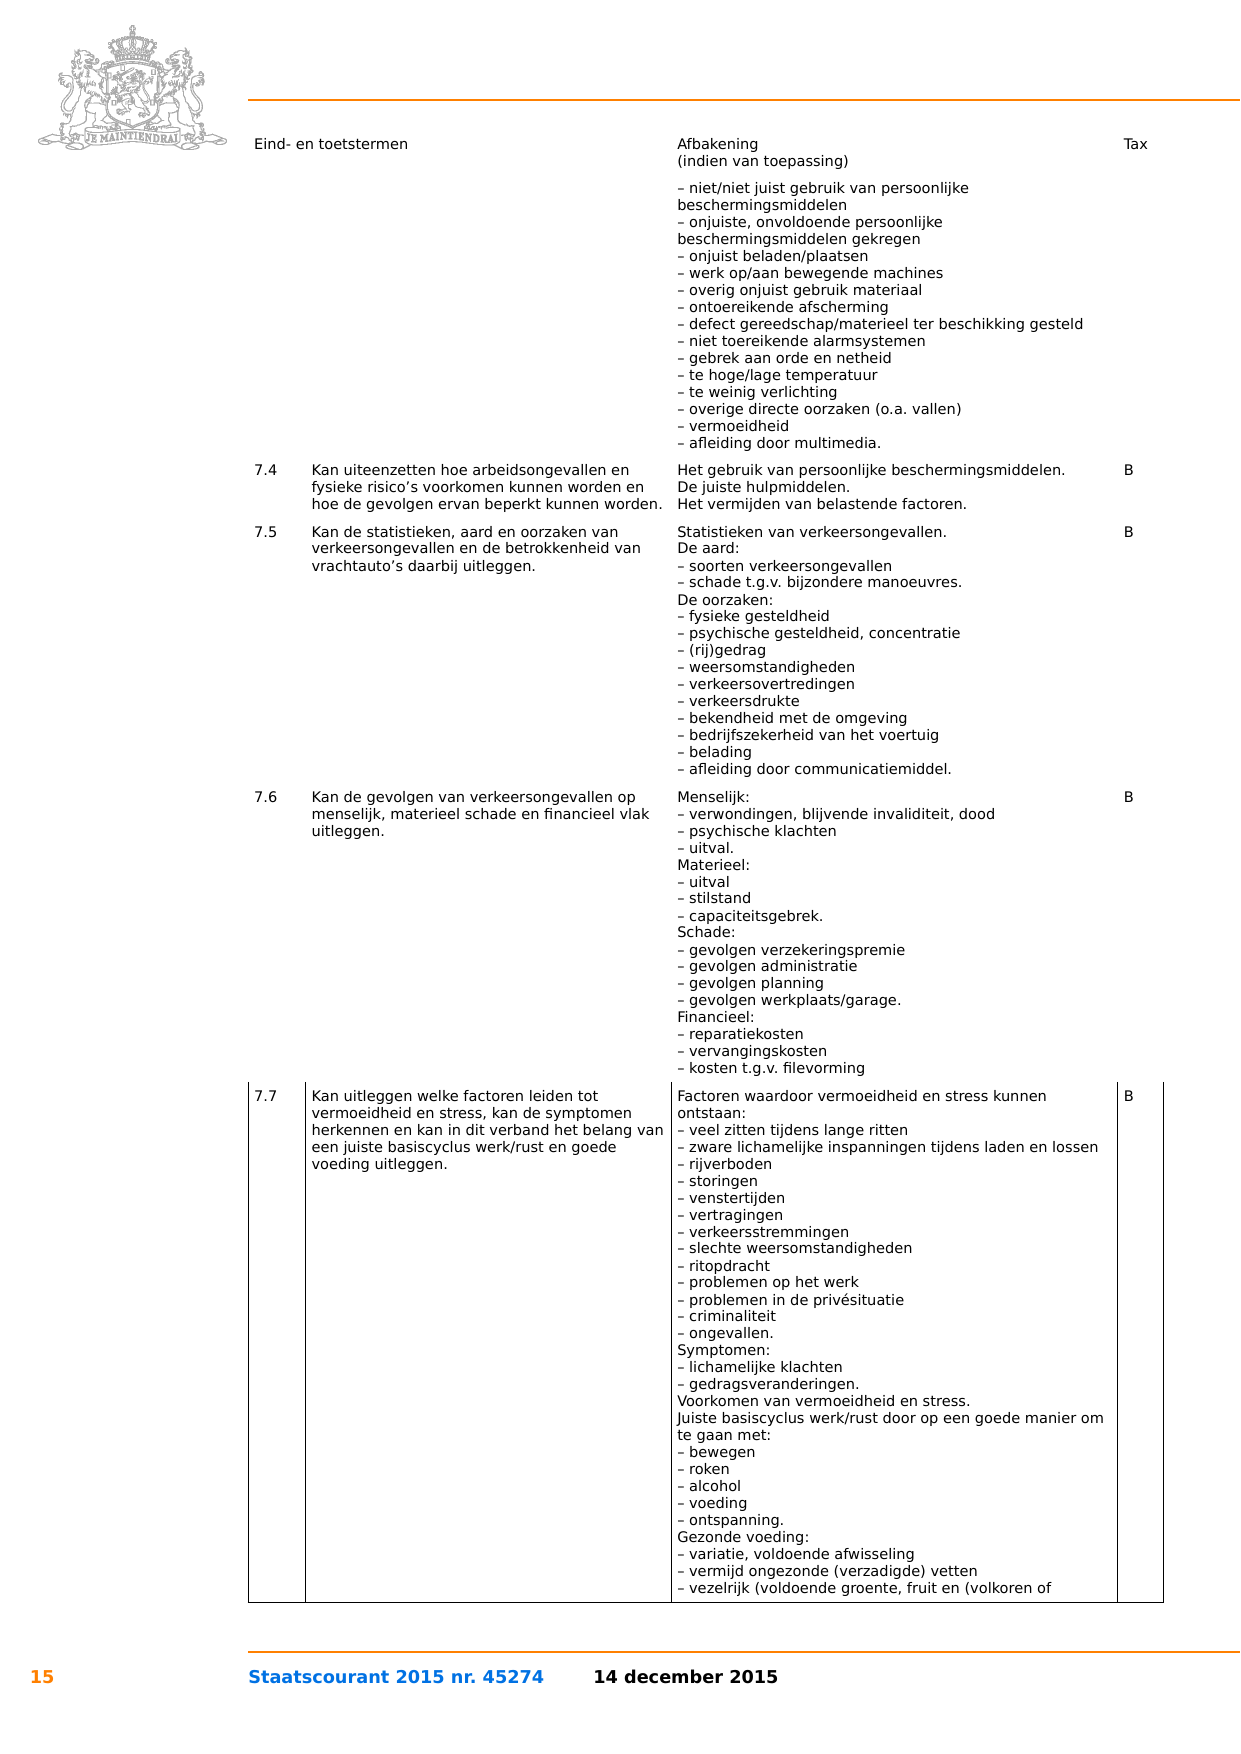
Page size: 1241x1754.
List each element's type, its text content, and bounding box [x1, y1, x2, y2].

table_cell 7.4 [249, 458, 305, 518]
table_cell [306, 1410, 671, 1602]
table_cell Kan de gevolgen van verkeersongevallen op menselijk, materieel schade en financieel vlak uitleggen. [306, 784, 671, 1082]
table_cell 7.7 [249, 1083, 305, 1410]
table_cell [1118, 1410, 1163, 1602]
table_cell Het gebruik van persoonlijke beschermingsmiddelen. De juiste hulpmiddelen. Het vermijden van belastende factoren. [672, 458, 1117, 518]
table_cell 7.6 [249, 784, 305, 1082]
table_cell Factoren waardoor vermoeidheid en stress kunnen ontstaan: – veel zitten tijdens lange ritten – zware lichamelijke inspanningen tijdens laden en lossen – rijverboden – storingen – venstertijden – vertragingen – verkeersstremmingen – slechte weersomstandigheden – ritopdracht – problemen op het werk – problemen in de privésituatie – criminaliteit – ongevallen. Symptomen: – lichamelijke klachten – gedragsveranderingen. Voorkomen van vermoeidheid en stress. [672, 1083, 1117, 1410]
table_cell B [1118, 458, 1163, 518]
table_cell [249, 1410, 305, 1602]
table_cell – niet/niet juist gebruik van persoonlijke beschermingsmiddelen – onjuiste, onvoldoende persoonlijke beschermingsmiddelen gekregen – onjuist beladen/plaatsen – werk op/aan bewegende machines – overig onjuist gebruik materiaal – ontoereikende afscherming – defect gereedschap/materieel ter beschikking gesteld – niet toereikende alarmsystemen – gebrek aan orde en netheid – te hoge/lage temperatuur – te weinig verlichting – overige directe oorzaken (o.a. vallen) – vermoeidheid – afleiding door multimedia. [672, 175, 1117, 456]
table_cell Menselijk: – verwondingen, blijvende invaliditeit, dood – psychische klachten – uitval. Materieel: – uitval – stilstand – capaciteitsgebrek. Schade: – gevolgen verzekeringspremie – gevolgen administratie – gevolgen planning – gevolgen werkplaats/garage. Financieel: – reparatiekosten – vervangingskosten – kosten t.g.v. filevorming [672, 784, 1117, 1082]
table_cell B [1118, 1083, 1163, 1410]
table_header Afbakening (indien van toepassing) [672, 131, 1117, 174]
table_header Tax [1118, 131, 1163, 174]
table_cell [1118, 175, 1163, 456]
table_cell Statistieken van verkeersongevallen. De aard: – soorten verkeersongevallen – schade t.g.v. bijzondere manoeuvres. De oorzaken: – fysieke gesteldheid – psychische gesteldheid, concentratie – (rij)gedrag – weersomstandigheden – verkeersovertredingen – verkeersdrukte – bekendheid met de omgeving – bedrijfszekerheid van het voertuig – belading – afleiding door communicatiemiddel. [672, 519, 1117, 783]
table_cell B [1118, 784, 1163, 1082]
table_cell [306, 175, 671, 456]
table_cell [249, 175, 305, 456]
table_cell Kan uiteenzetten hoe arbeidsongevallen en fysieke risico’s voorkomen kunnen worden en hoe de gevolgen ervan beperkt kunnen worden. [306, 458, 671, 518]
table_cell 7.5 [249, 519, 305, 783]
table_cell Kan de statistieken, aard en oorzaken van verkeersongevallen en de betrokkenheid van vrachtauto’s daarbij uitleggen. [306, 519, 671, 783]
table_cell Kan uitleggen welke factoren leiden tot vermoeidheid en stress, kan de symptomen herkennen en kan in dit verband het belang van een juiste basiscyclus werk/rust en goede voeding uitleggen. [306, 1083, 671, 1410]
picture [38, 25, 227, 150]
table_cell Juiste basiscyclus werk/rust door op een goede manier om te gaan met: – bewegen – roken – alcohol – voeding – ontspanning. Gezonde voeding: – variatie, voldoende afwisseling – vermijd ongezonde (verzadigde) vetten – vezelrijk (voldoende groente, fruit en (volkoren of [672, 1410, 1117, 1602]
table_header Eind- en toetstermen [249, 131, 671, 174]
table_cell B [1118, 519, 1163, 783]
